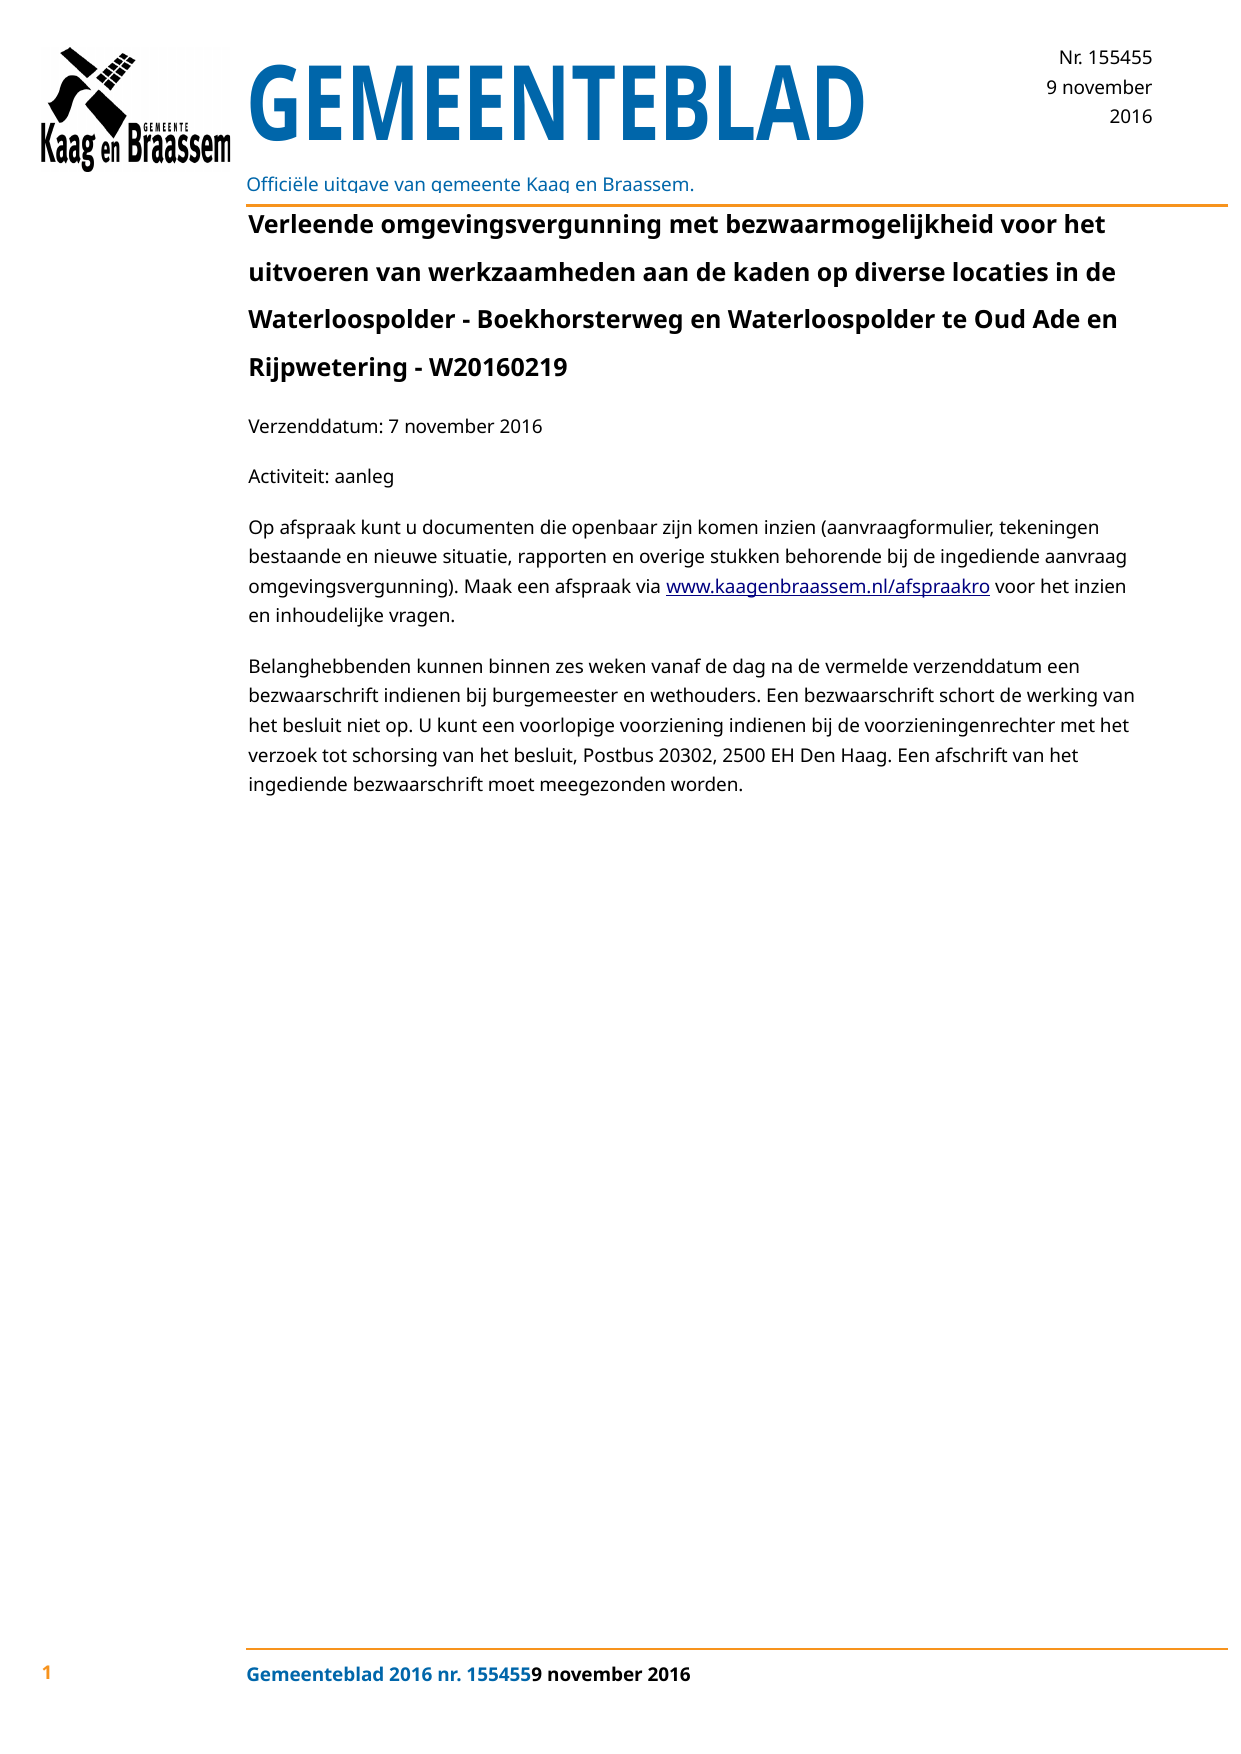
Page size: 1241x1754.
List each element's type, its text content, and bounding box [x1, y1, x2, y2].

picture [41, 47, 231, 172]
text Op afspraak kunt u documenten die openbaar zijn komen inzien (aanvraagformulier, tekeningen bestaande en nieuwe situatie, rapporten en overige stukken behorende bij de ingediende aanvraag omgevingsvergunning). Maak een afspraak via www.kaagenbraassem.nl/afspraakro voor het inzien en inhoudelijke vragen. [248, 514, 1152, 628]
text Belanghebbenden kunnen binnen zes weken vanaf de dag na de vermelde verzenddatum een bezwaarschrift indienen bij burgemeester en wethouders. Een bezwaarschrift schort de werking van het besluit niet op. U kunt een voorlopige voorziening indienen bij de voorzieningenrechter met het verzoek tot schorsing van het besluit, Postbus 20302, 2500 EH Den Haag. Een afschrift van het ingediende bezwaarschrift moet meegezonden worden. [248, 653, 1152, 797]
text Verzenddatum: 7 november 2016 [248, 413, 1152, 439]
text Verleende omgevingsvergunning met bezwaarmogelijkheid voor het uitvoeren van werkzaamheden aan de kaden op diverse locaties in de Waterloospolder - Boekhorsterweg en Waterloospolder te Oud Ade en Rijpwetering - W20160219 [248, 207, 1152, 384]
text Activiteit: aanleg [248, 463, 1152, 489]
